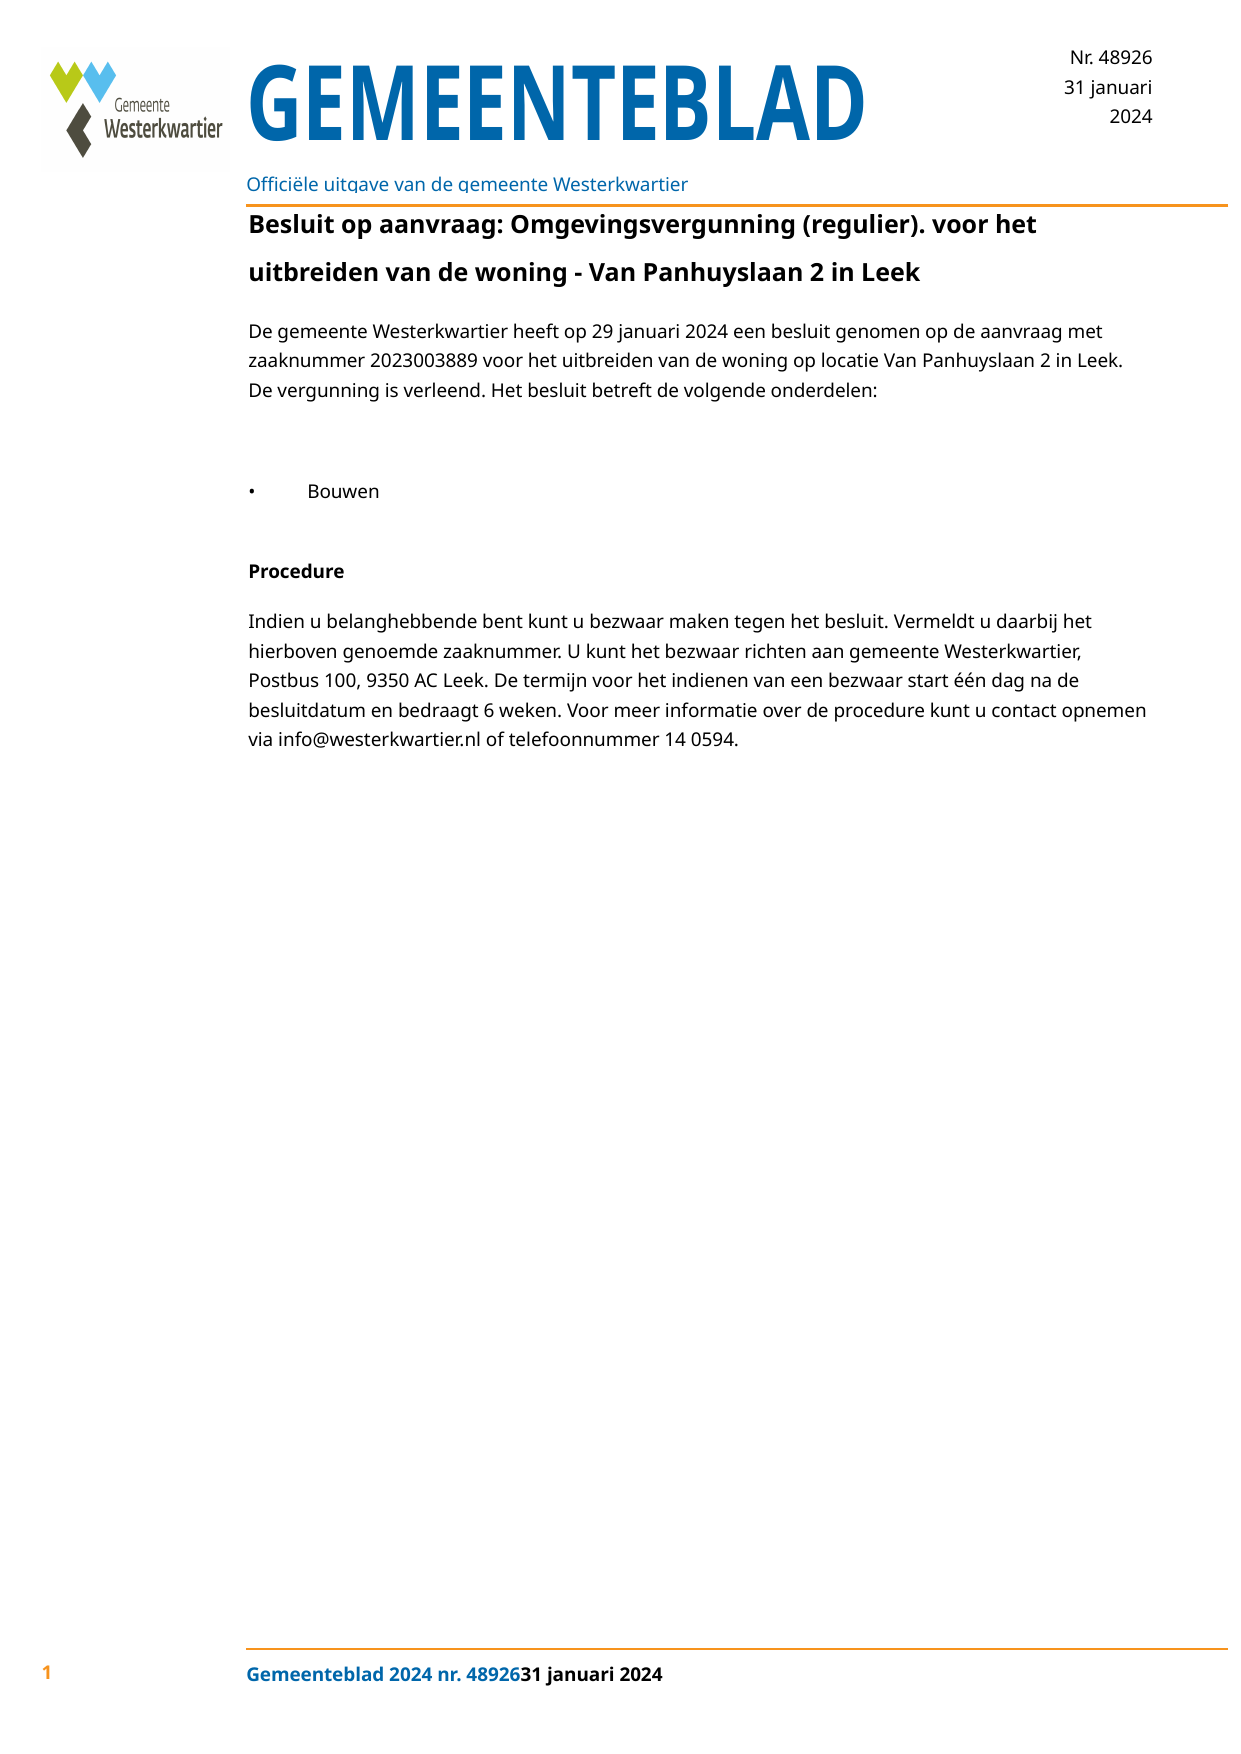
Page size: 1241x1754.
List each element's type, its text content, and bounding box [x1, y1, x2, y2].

text Indien u belanghebbende bent kunt u bezwaar maken tegen het besluit. Vermeldt u daarbij het hierboven genoemde zaaknummer. U kunt het bezwaar richten aan gemeente Westerkwartier, Postbus 100, 9350 AC Leek. De termijn voor het indienen van een bezwaar start één dag na de besluitdatum en bedraagt 6 weken. Voor meer informatie over de procedure kunt u contact opnemen via info@westerkwartier.nl of telefoonnummer 14 0594. [248, 608, 1152, 752]
picture [41, 47, 231, 172]
text Procedure [248, 558, 1152, 584]
text De gemeente Westerkwartier heeft op 29 januari 2024 een besluit genomen op de aanvraag met zaaknummer 2023003889 voor het uitbreiden van de woning op locatie Van Panhuyslaan 2 in Leek. De vergunning is verleend. Het besluit betreft de volgende onderdelen: [248, 318, 1152, 403]
text Besluit op aanvraag: Omgevingsvergunning (regulier). voor het uitbreiden van de woning - Van Panhuyslaan 2 in Leek [248, 207, 1152, 288]
list Bouwen [248, 478, 1152, 504]
